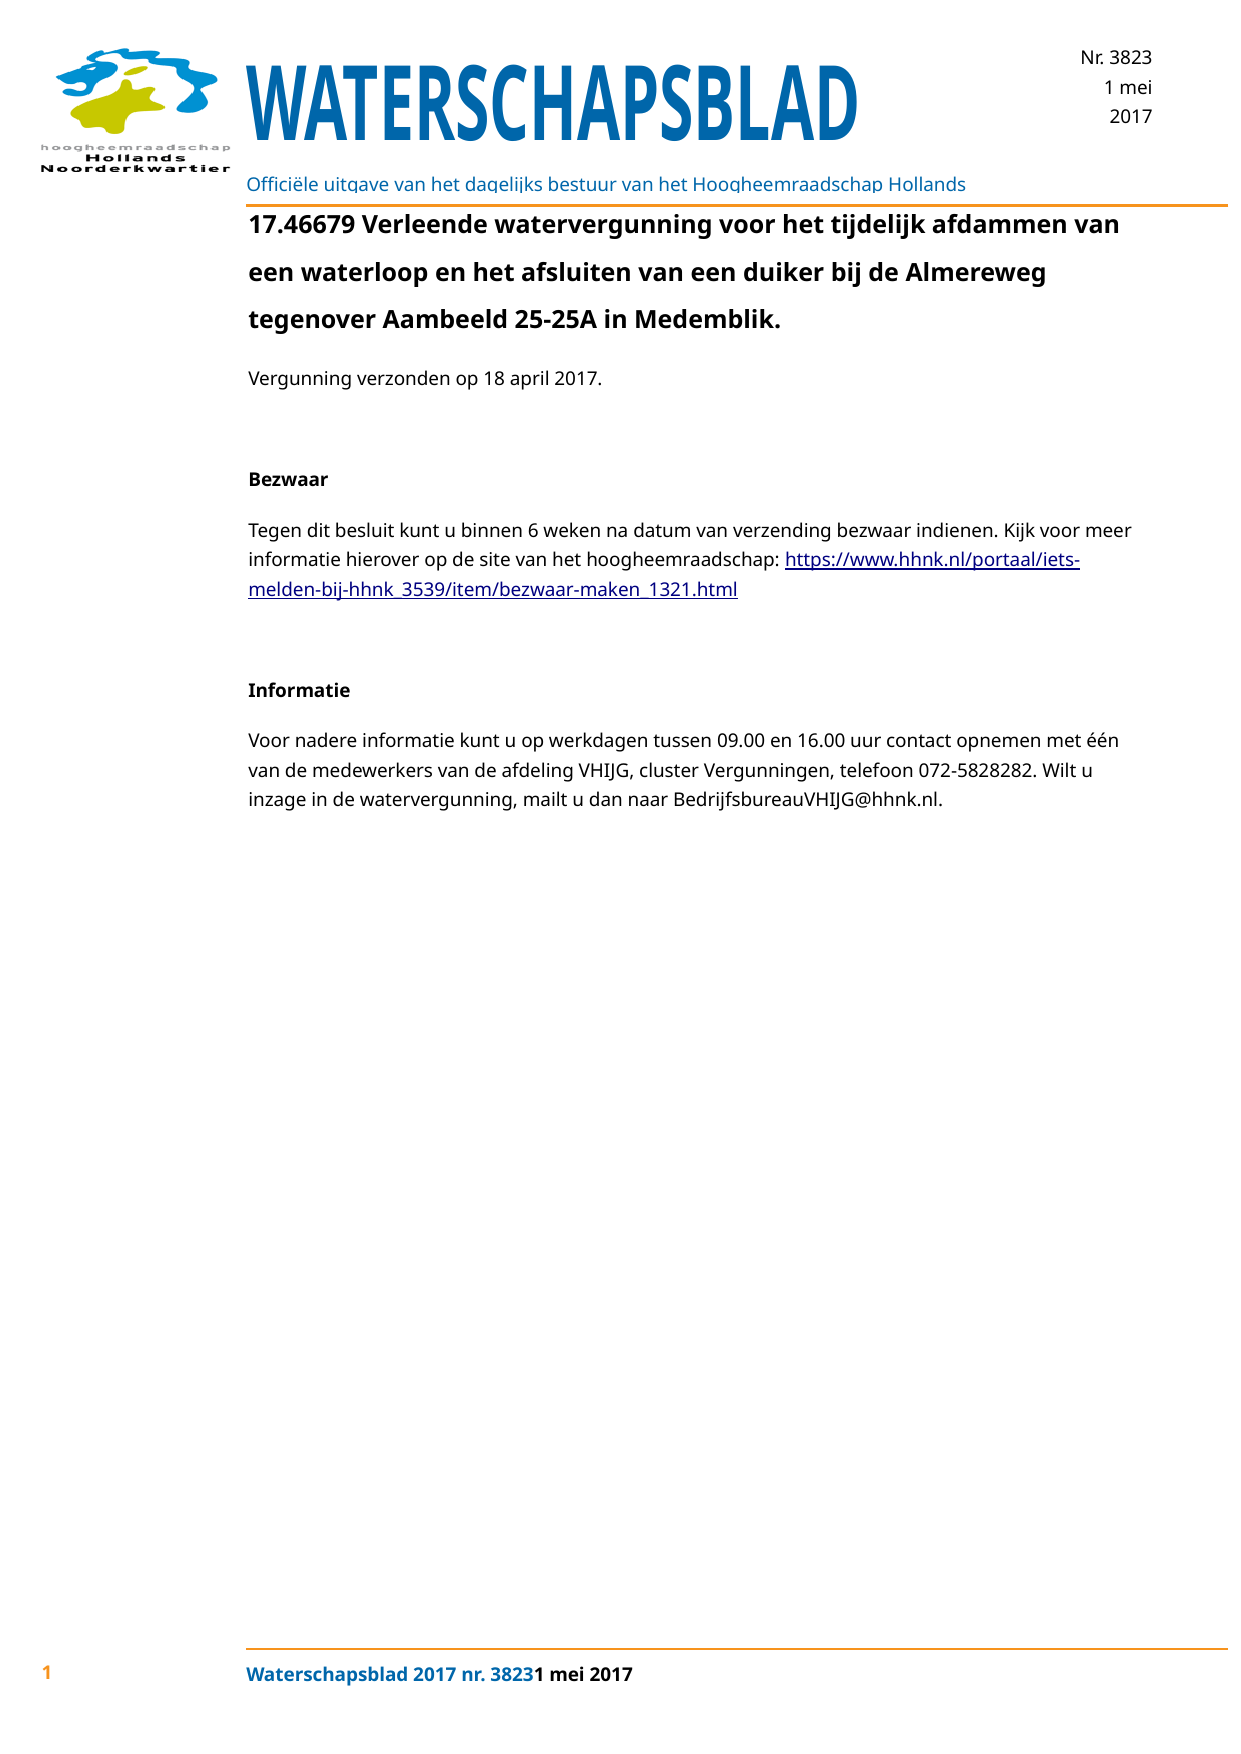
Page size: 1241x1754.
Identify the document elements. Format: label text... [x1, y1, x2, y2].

text Vergunning verzonden op 18 april 2017. [248, 366, 1152, 391]
text Tegen dit besluit kunt u binnen 6 weken na datum van verzending bezwaar indienen. Kijk voor meer informatie hierover op de site van het hoogheemraadschap: https://www.hhnk.nl/portaal/iets-melden-bij-hhnk_3539/item/bezwaar-maken_1321.html [248, 517, 1152, 602]
text Informatie [248, 677, 1152, 702]
text Bezwaar [248, 466, 1152, 492]
text Voor nadere informatie kunt u op werkdagen tussen 09.00 en 16.00 uur contact opnemen met één van de medewerkers van de afdeling VHIJG, cluster Vergunningen, telefoon 072-5828282. Wilt u inzage in de watervergunning, mailt u dan naar BedrijfsbureauVHIJG@hhnk.nl. [248, 727, 1152, 812]
picture [41, 47, 231, 172]
text 17.46679 Verleende watervergunning voor het tijdelijk afdammen van een waterloop en het afsluiten van een duiker bij de Almereweg tegenover Aambeeld 25-25A in Medemblik. [248, 207, 1152, 336]
